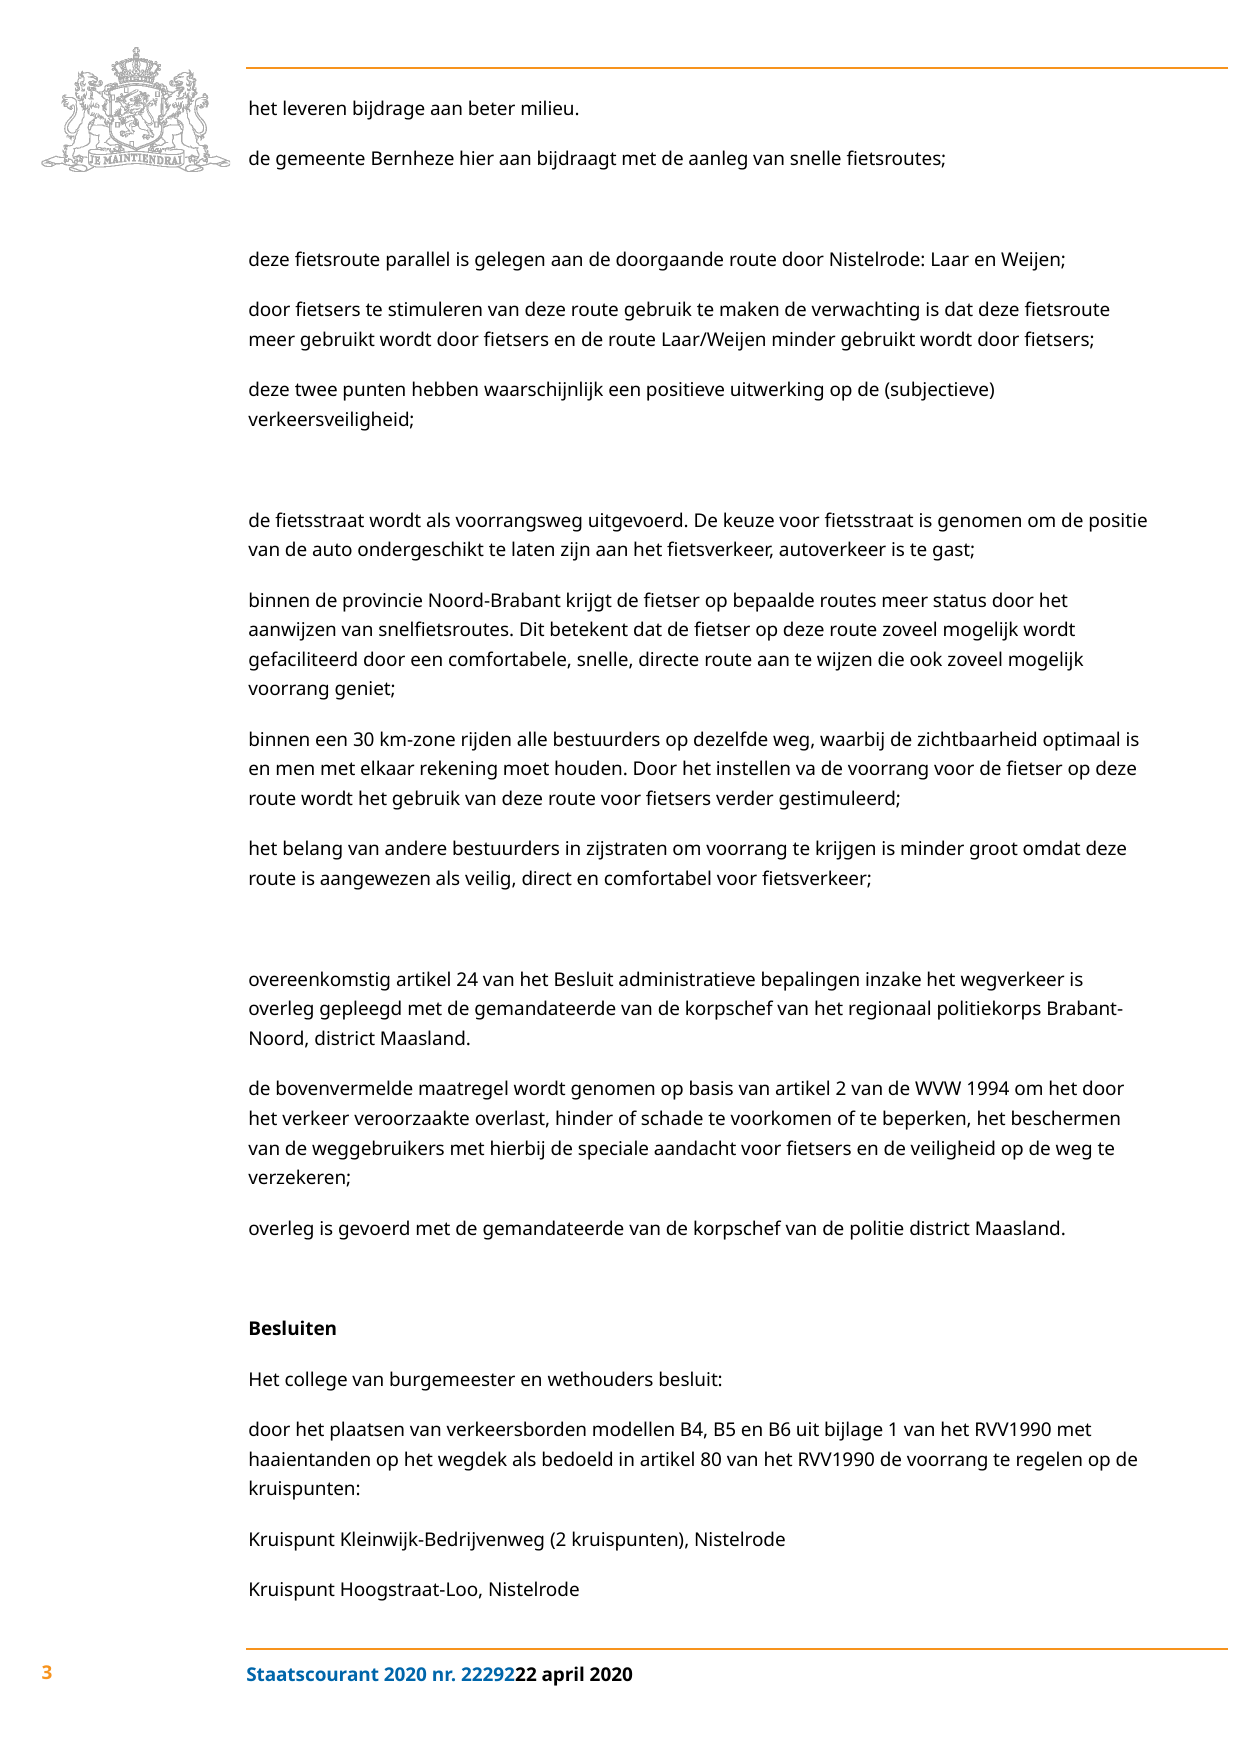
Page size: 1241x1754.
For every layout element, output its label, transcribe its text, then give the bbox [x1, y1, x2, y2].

text deze fietsroute parallel is gelegen aan de doorgaande route door Nistelrode: Laar en Weijen; [248, 246, 1152, 272]
text overleg is gevoerd met de gemandateerde van de korpschef van de politie district Maasland. [248, 1215, 1152, 1241]
text binnen een 30 km-zone rijden alle bestuurders op dezelfde weg, waarbij de zichtbaarheid optimaal is en men met elkaar rekening moet houden. Door het instellen va de voorrang voor de fietser op deze route wordt het gebruik van deze route voor fietsers verder gestimuleerd; [248, 726, 1152, 811]
text deze twee punten hebben waarschijnlijk een positieve uitwerking op de (subjectieve) verkeersveiligheid; [248, 376, 1152, 432]
text door het plaatsen van verkeersborden modellen B4, B5 en B6 uit bijlage 1 van het RVV1990 met haaientanden op het wegdek als bedoeld in artikel 80 van het RVV1990 de voorrang te regelen op de kruispunten: [248, 1416, 1152, 1501]
text Kruispunt Hoogstraat-Loo, Nistelrode [248, 1576, 1152, 1602]
text de bovenvermelde maatregel wordt genomen op basis van artikel 2 van de WVW 1994 om het door het verkeer veroorzaakte overlast, hinder of schade te voorkomen of te beperken, het beschermen van de weggebruikers met hierbij de speciale aandacht voor fietsers en de veiligheid op de weg te verzekeren; [248, 1076, 1152, 1190]
text de fietsstraat wordt als voorrangsweg uitgevoerd. De keuze voor fietsstraat is genomen om de positie van de auto ondergeschikt te laten zijn aan het fietsverkeer, autoverkeer is te gast; [248, 507, 1152, 562]
picture [41, 47, 231, 172]
text binnen de provincie Noord-Brabant krijgt de fietser op bepaalde routes meer status door het aanwijzen van snelfietsroutes. Dit betekent dat de fietser op deze route zoveel mogelijk wordt gefaciliteerd door een comfortabele, snelle, directe route aan te wijzen die ook zoveel mogelijk voorrang geniet; [248, 587, 1152, 701]
text Kruispunt Kleinwijk-Bedrijvenweg (2 kruispunten), Nistelrode [248, 1526, 1152, 1552]
text de gemeente Bernheze hier aan bijdraagt met de aanleg van snelle fietsroutes; [248, 145, 1152, 171]
text het leveren bijdrage aan beter milieu. [248, 95, 1152, 121]
text door fietsers te stimuleren van deze route gebruik te maken de verwachting is dat deze fietsroute meer gebruikt wordt door fietsers en de route Laar/Weijen minder gebruikt wordt door fietsers; [248, 296, 1152, 352]
text overeenkomstig artikel 24 van het Besluit administratieve bepalingen inzake het wegverkeer is overleg gepleegd met de gemandateerde van de korpschef van het regionaal politiekorps Brabant-Noord, district Maasland. [248, 966, 1152, 1051]
text Besluiten [248, 1316, 1152, 1341]
text Het college van burgemeester en wethouders besluit: [248, 1366, 1152, 1392]
text het belang van andere bestuurders in zijstraten om voorrang te krijgen is minder groot omdat deze route is aangewezen als veilig, direct en comfortabel voor fietsverkeer; [248, 836, 1152, 891]
